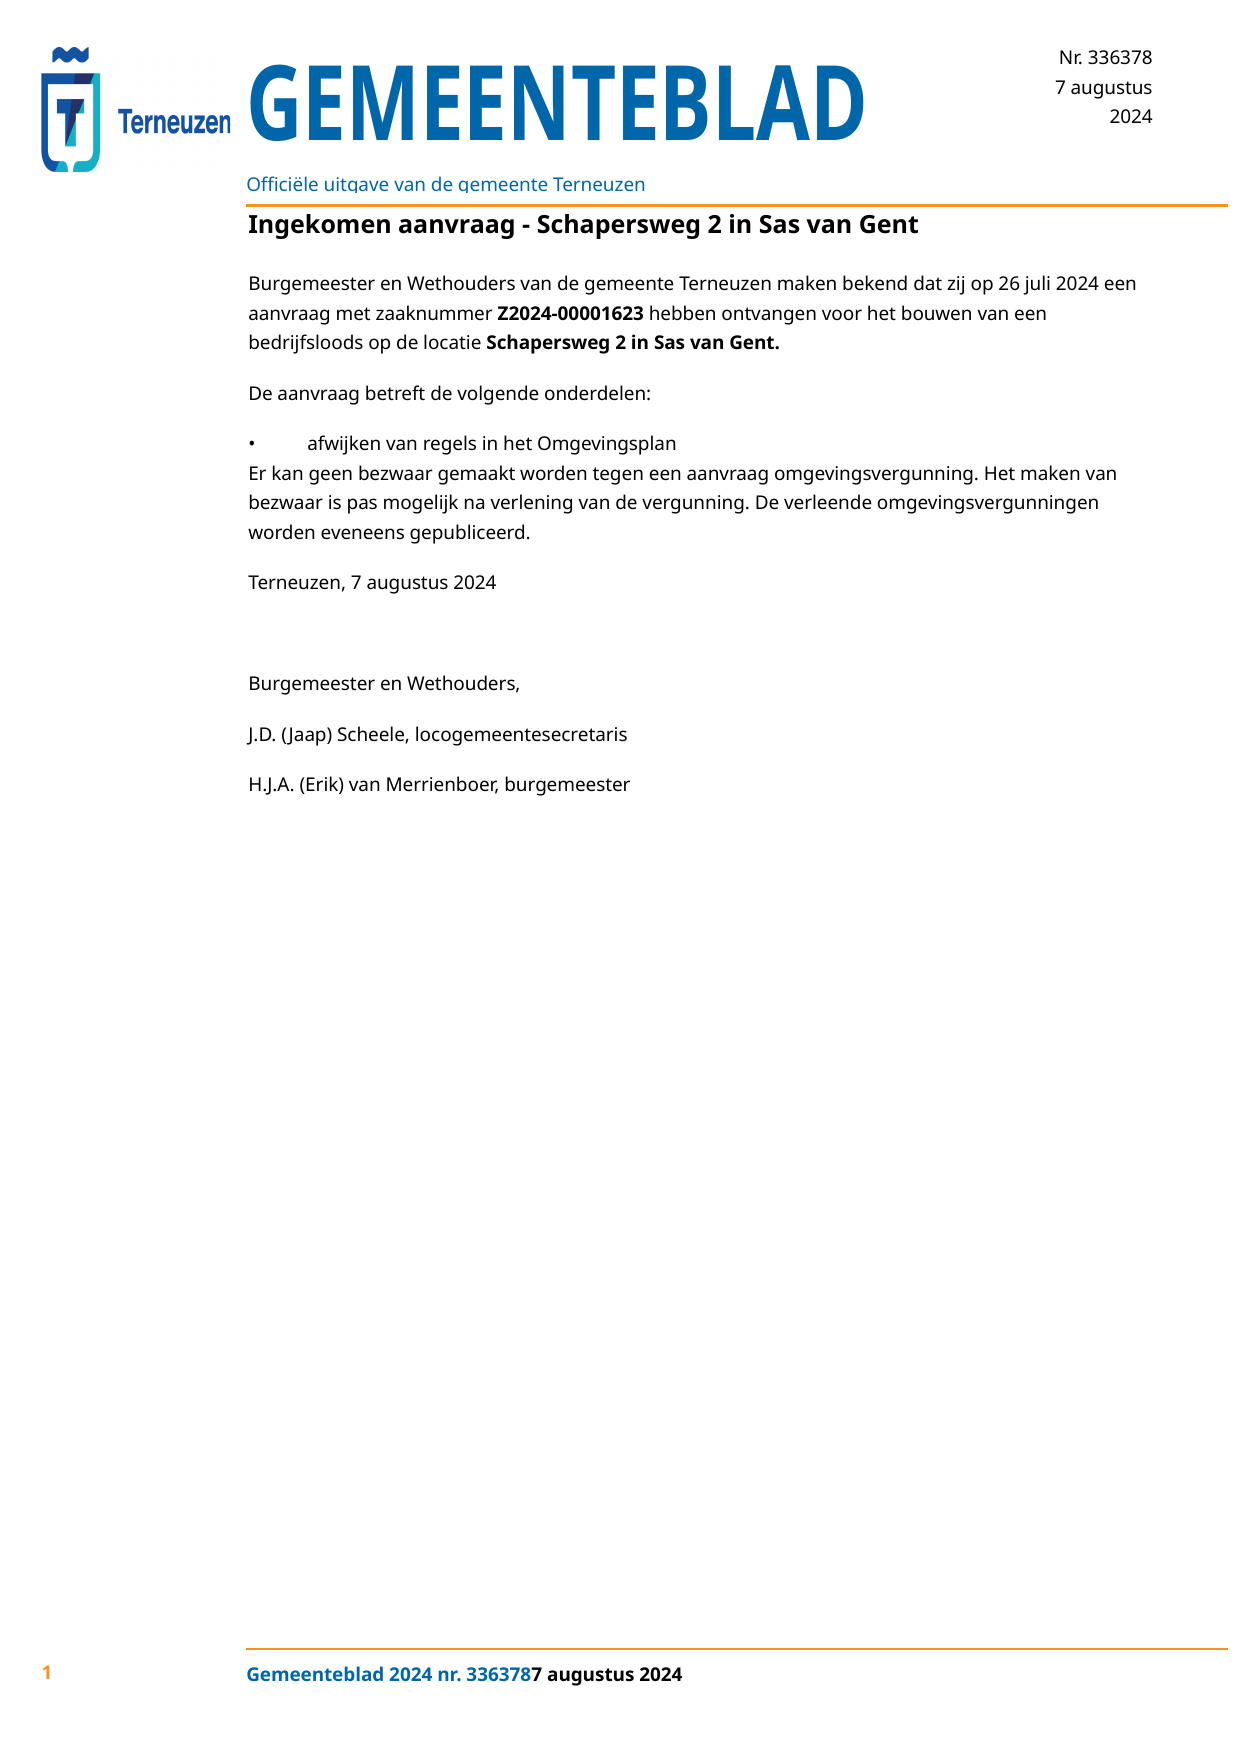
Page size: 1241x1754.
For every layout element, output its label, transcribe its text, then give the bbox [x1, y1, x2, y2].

text J.D. (Jaap) Scheele, locogemeentesecretaris [248, 721, 1152, 746]
text Ingekomen aanvraag - Schapersweg 2 in Sas van Gent [248, 207, 1152, 241]
text Burgemeester en Wethouders van de gemeente Terneuzen maken bekend dat zij op 26 juli 2024 een aanvraag met zaaknummer Z2024-00001623 hebben ontvangen voor het bouwen van een bedrijfsloods op de locatie Schapersweg 2 in Sas van Gent. [248, 270, 1152, 355]
picture [41, 47, 231, 172]
list afwijken van regels in het Omgevingsplan [248, 430, 1152, 456]
text Terneuzen, 7 augustus 2024 [248, 569, 1152, 595]
text Burgemeester en Wethouders, [248, 670, 1152, 696]
text H.J.A. (Erik) van Merrienboer, burgemeester [248, 771, 1152, 797]
text Er kan geen bezwaar gemaakt worden tegen een aanvraag omgevingsvergunning. Het maken van bezwaar is pas mogelijk na verlening van de vergunning. De verleende omgevingsvergunningen worden eveneens gepubliceerd. [248, 460, 1152, 545]
text De aanvraag betreft de volgende onderdelen: [248, 380, 1152, 406]
